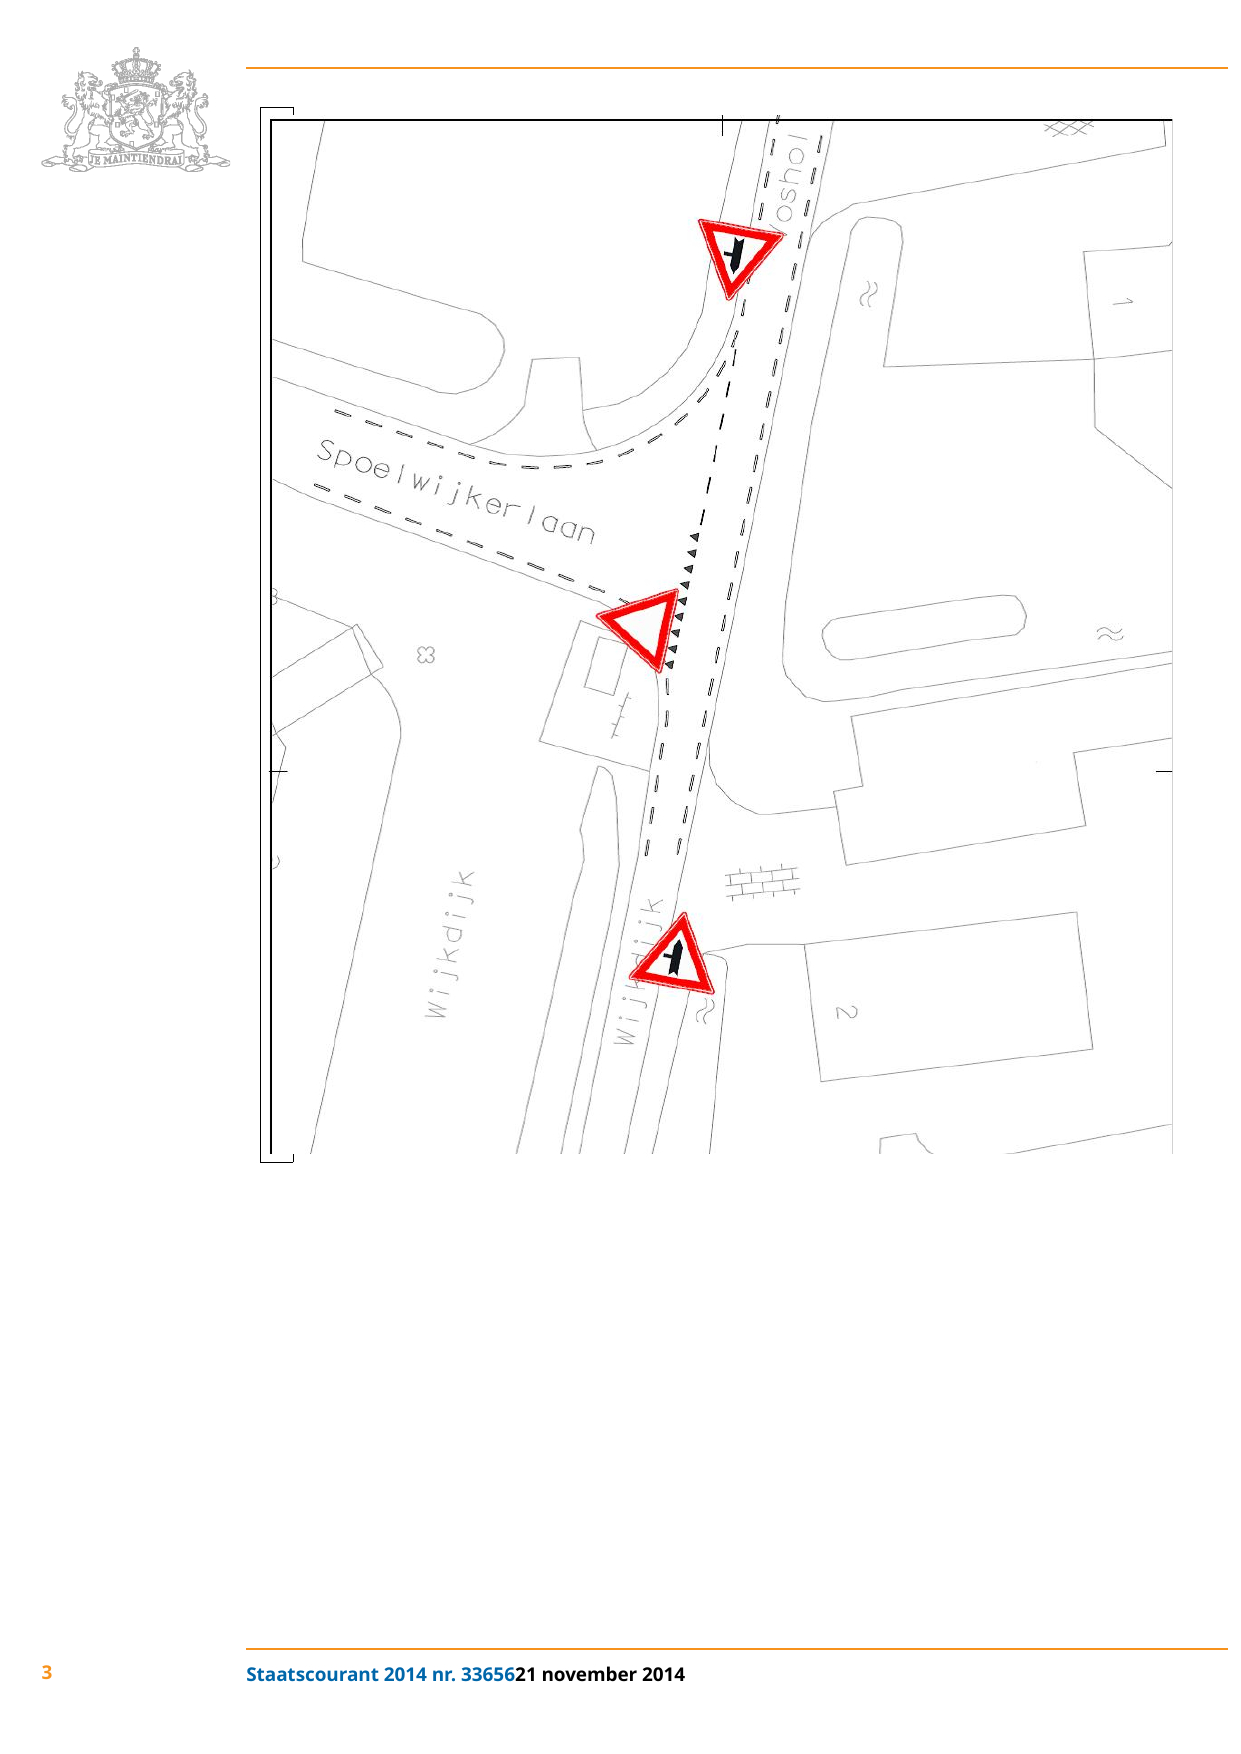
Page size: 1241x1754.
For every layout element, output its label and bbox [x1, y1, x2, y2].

picture [41, 47, 231, 172]
picture [268, 115, 1173, 1154]
